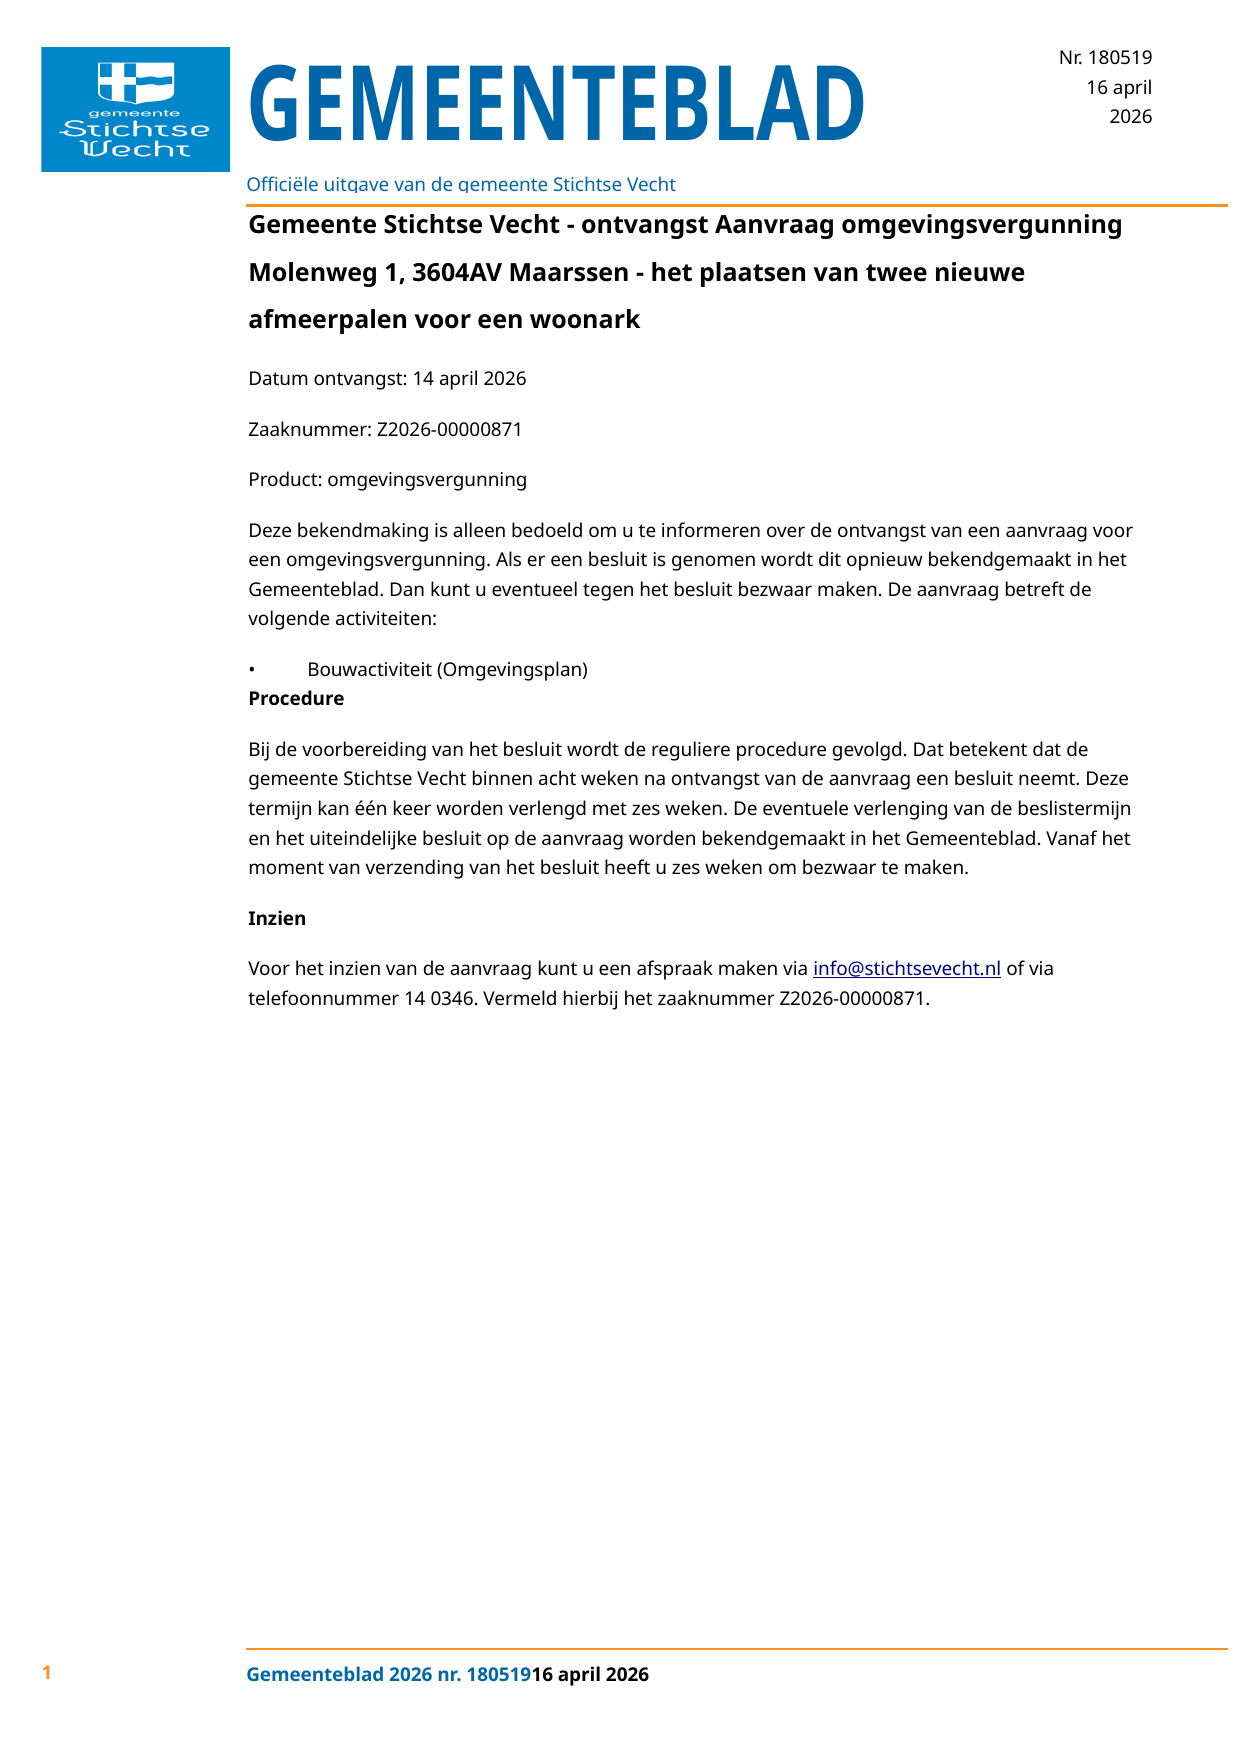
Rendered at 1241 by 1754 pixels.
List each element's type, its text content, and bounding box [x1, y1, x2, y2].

text Bij de voorbereiding van het besluit wordt de reguliere procedure gevolgd. Dat betekent dat de gemeente Stichtse Vecht binnen acht weken na ontvangst van de aanvraag een besluit neemt. Deze termijn kan één keer worden verlengd met zes weken. De eventuele verlenging van de beslistermijn en het uiteindelijke besluit op de aanvraag worden bekendgemaakt in het Gemeenteblad. Vanaf het moment van verzending van het besluit heeft u zes weken om bezwaar te maken. [248, 736, 1152, 880]
text Zaaknummer: Z2026-00000871 [248, 416, 1152, 442]
text Inzien [248, 905, 1152, 930]
text Gemeente Stichtse Vecht - ontvangst Aanvraag omgevingsvergunning Molenweg 1, 3604AV Maarssen - het plaatsen van twee nieuwe afmeerpalen voor een woonark [248, 207, 1152, 336]
list Bouwactiviteit (Omgevingsplan) [248, 656, 1152, 682]
picture [99, 63, 135, 101]
text Voor het inzien van de aanvraag kunt u een afspraak maken via info@stichtsevecht.nl of via telefoonnummer 14 0346. Vermeld hierbij het zaaknummer Z2026-00000871. [248, 955, 1152, 1010]
text Datum ontvangst: 14 april 2026 [248, 366, 1152, 391]
text Product: omgevingsvergunning [248, 466, 1152, 492]
text Deze bekendmaking is alleen bedoeld om u te informeren over de ontvangst van een aanvraag voor een omgevingsvergunning. Als er een besluit is genomen wordt dit opnieuw bekendgemaakt in het Gemeenteblad. Dan kunt u eventueel tegen het besluit bezwaar maken. De aanvraag betreft de volgende activiteiten: [248, 517, 1152, 631]
text Procedure [248, 686, 1152, 711]
picture [137, 63, 174, 103]
